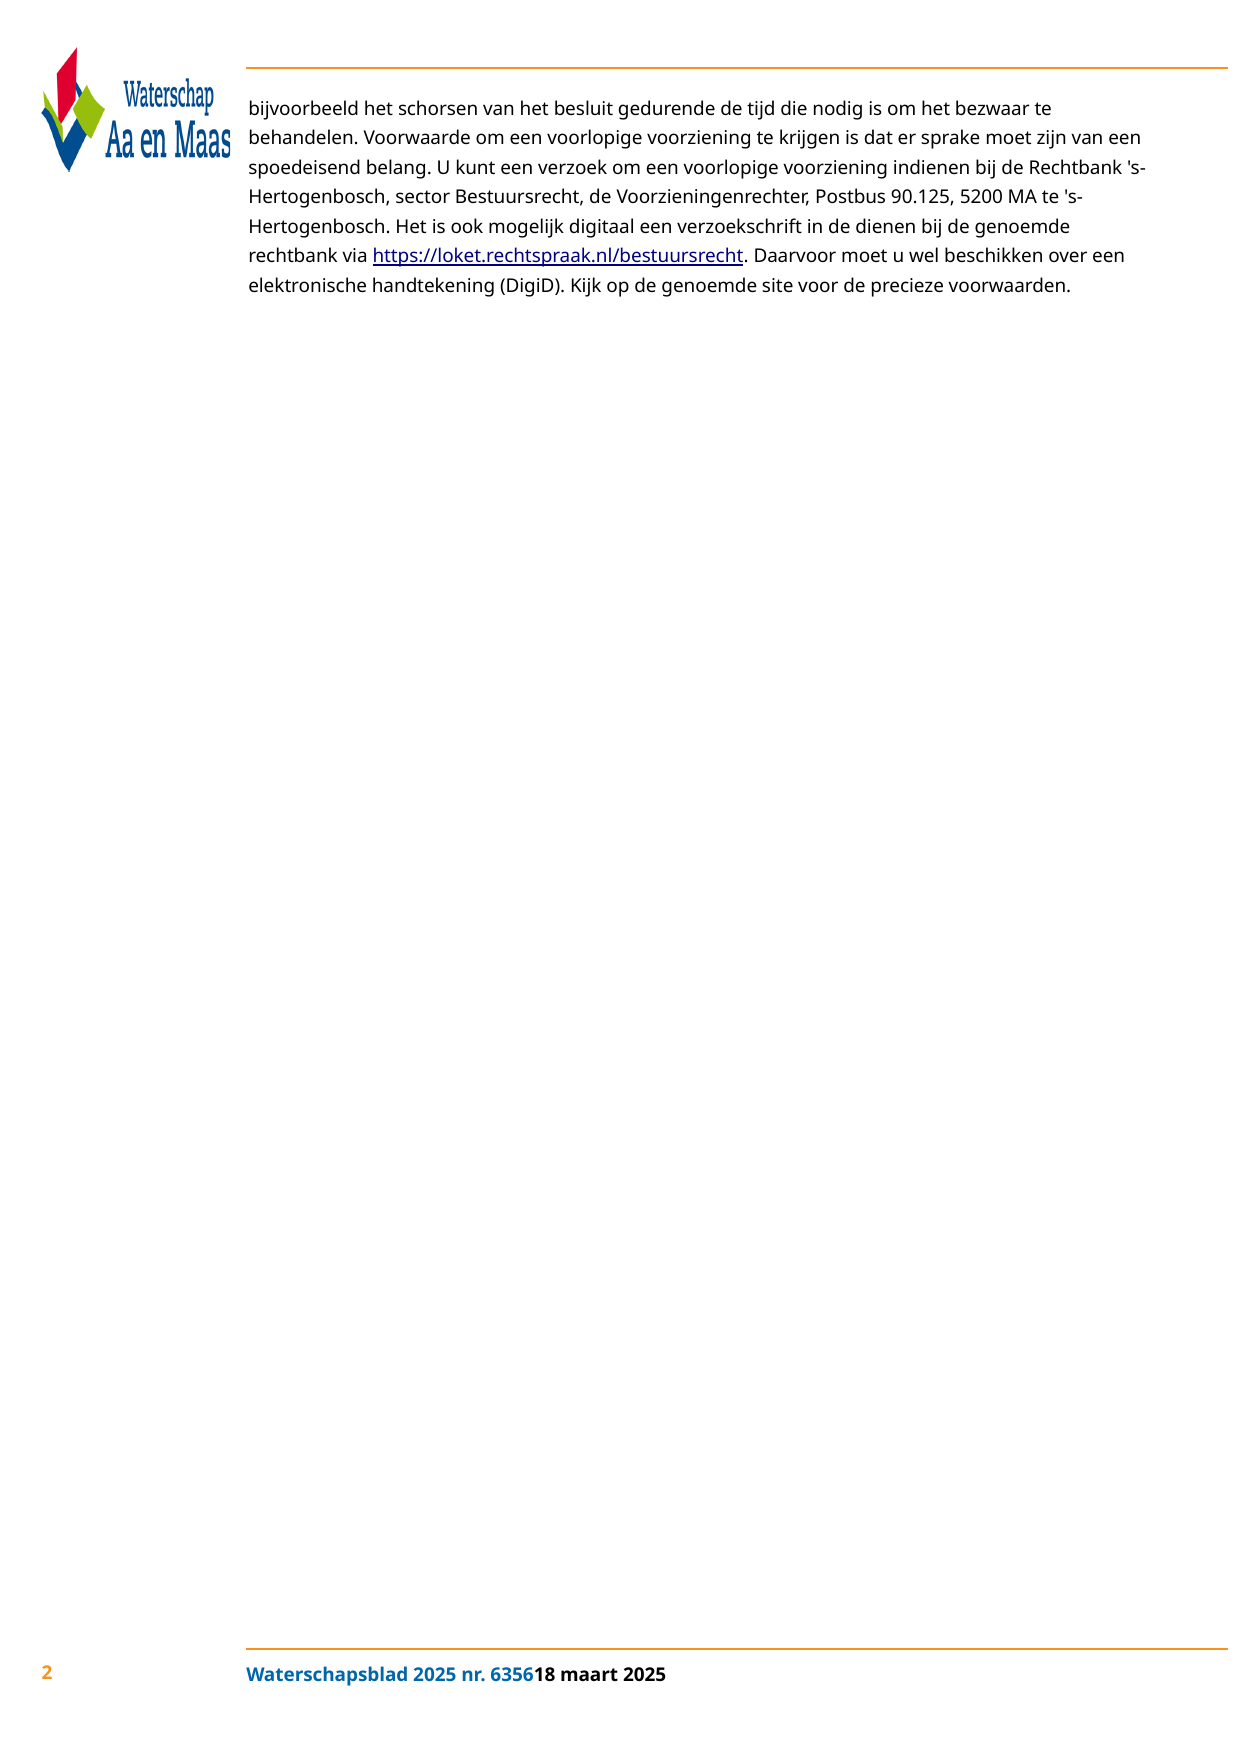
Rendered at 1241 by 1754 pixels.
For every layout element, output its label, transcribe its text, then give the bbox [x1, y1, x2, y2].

picture [41, 47, 231, 172]
text bijvoorbeeld het schorsen van het besluit gedurende de tijd die nodig is om het bezwaar te behandelen. Voorwaarde om een voorlopige voorziening te krijgen is dat er sprake moet zijn van een spoedeisend belang. U kunt een verzoek om een voorlopige voorziening indienen bij de Rechtbank 's-Hertogenbosch, sector Bestuursrecht, de Voorzieningenrechter, Postbus 90.125, 5200 MA te 's-Hertogenbosch. Het is ook mogelijk digitaal een verzoekschrift in de dienen bij de genoemde rechtbank via https://loket.rechtspraak.nl/bestuursrecht. Daarvoor moet u wel beschikken over een elektronische handtekening (DigiD). Kijk op de genoemde site voor de precieze voorwaarden. [248, 95, 1152, 298]
